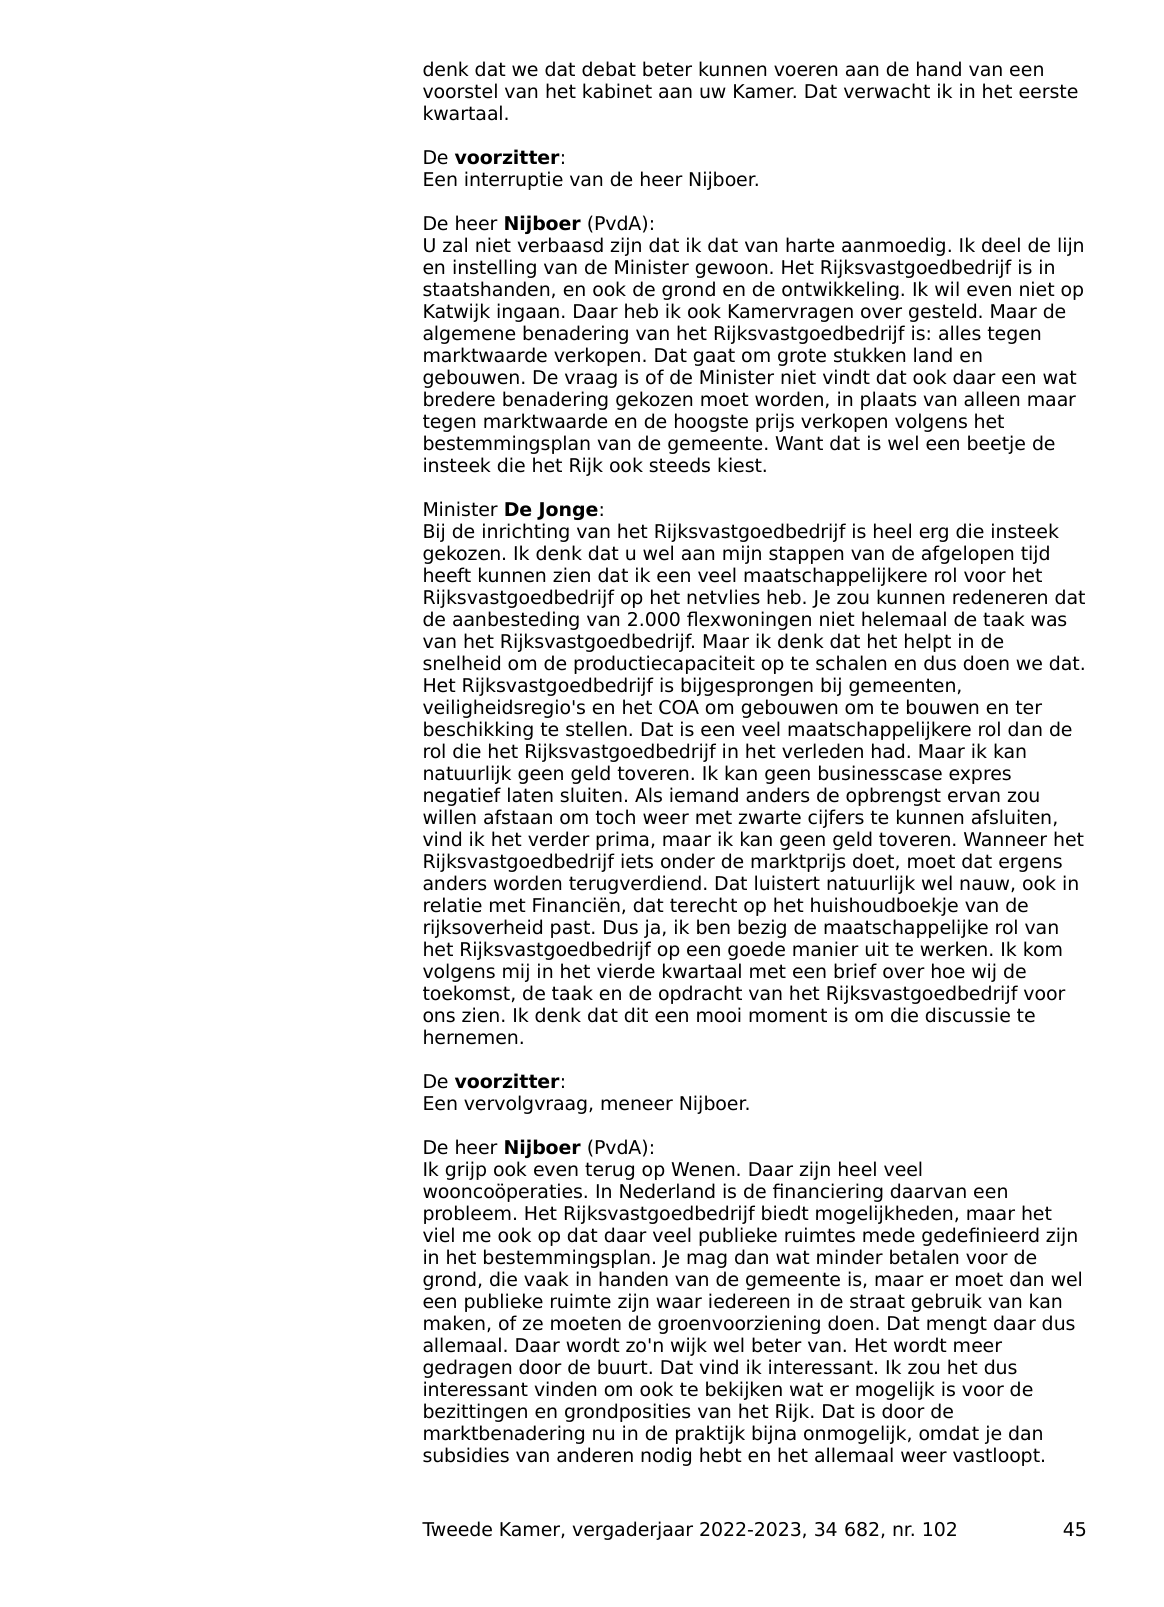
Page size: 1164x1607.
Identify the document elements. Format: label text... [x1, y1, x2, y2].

text De heer Nijboer (PvdA): [422, 1137, 1087, 1159]
text De heer Nijboer (PvdA): [422, 213, 1087, 235]
text denk dat we dat debat beter kunnen voeren aan de hand van een voorstel van het kabinet aan uw Kamer. Dat verwacht ik in het eerste kwartaal. [422, 59, 1087, 125]
text Ik grijp ook even terug op Wenen. Daar zijn heel veel wooncoöperaties. In Nederland is de financiering daarvan een probleem. Het Rijksvastgoedbedrijf biedt mogelijkheden, maar het viel me ook op dat daar veel publieke ruimtes mede gedefinieerd zijn in het bestemmingsplan. Je mag dan wat minder betalen voor de grond, die vaak in handen van de gemeente is, maar er moet dan wel een publieke ruimte zijn waar iedereen in de straat gebruik van kan maken, of ze moeten de groenvoorziening doen. Dat mengt daar dus allemaal. Daar wordt zo'n wijk wel beter van. Het wordt meer gedragen door de buurt. Dat vind ik interessant. Ik zou het dus interessant vinden om ook te bekijken wat er mogelijk is voor de bezittingen en grondposities van het Rijk. Dat is door de marktbenadering nu in de praktijk bijna onmogelijk, omdat je dan subsidies van anderen nodig hebt en het allemaal weer vastloopt. [422, 1159, 1087, 1467]
text Een interruptie van de heer Nijboer. [422, 169, 1087, 191]
text U zal niet verbaasd zijn dat ik dat van harte aanmoedig. Ik deel de lijn en instelling van de Minister gewoon. Het Rijksvastgoedbedrijf is in staatshanden, en ook de grond en de ontwikkeling. Ik wil even niet op Katwijk ingaan. Daar heb ik ook Kamervragen over gesteld. Maar de algemene benadering van het Rijksvastgoedbedrijf is: alles tegen marktwaarde verkopen. Dat gaat om grote stukken land en gebouwen. De vraag is of de Minister niet vindt dat ook daar een wat bredere benadering gekozen moet worden, in plaats van alleen maar tegen marktwaarde en de hoogste prijs verkopen volgens het bestemmingsplan van de gemeente. Want dat is wel een beetje de insteek die het Rijk ook steeds kiest. [422, 235, 1087, 477]
text Minister De Jonge: [422, 499, 1087, 521]
text Bij de inrichting van het Rijksvastgoedbedrijf is heel erg die insteek gekozen. Ik denk dat u wel aan mijn stappen van de afgelopen tijd heeft kunnen zien dat ik een veel maatschappelijkere rol voor het Rijksvastgoedbedrijf op het netvlies heb. Je zou kunnen redeneren dat de aanbesteding van 2.000 flexwoningen niet helemaal de taak was van het Rijksvastgoedbedrijf. Maar ik denk dat het helpt in de snelheid om de productiecapaciteit op te schalen en dus doen we dat. Het Rijksvastgoedbedrijf is bijgesprongen bij gemeenten, veiligheidsregio's en het COA om gebouwen om te bouwen en ter beschikking te stellen. Dat is een veel maatschappelijkere rol dan de rol die het Rijksvastgoedbedrijf in het verleden had. Maar ik kan natuurlijk geen geld toveren. Ik kan geen businesscase expres negatief laten sluiten. Als iemand anders de opbrengst ervan zou willen afstaan om toch weer met zwarte cijfers te kunnen afsluiten, vind ik het verder prima, maar ik kan geen geld toveren. Wanneer het Rijksvastgoedbedrijf iets onder de marktprijs doet, moet dat ergens anders worden terugverdiend. Dat luistert natuurlijk wel nauw, ook in relatie met Financiën, dat terecht op het huishoudboekje van de rijksoverheid past. Dus ja, ik ben bezig de maatschappelijke rol van het Rijksvastgoedbedrijf op een goede manier uit te werken. Ik kom volgens mij in het vierde kwartaal met een brief over hoe wij de toekomst, de taak en de opdracht van het Rijksvastgoedbedrijf voor ons zien. Ik denk dat dit een mooi moment is om die discussie te hernemen. [422, 521, 1087, 1049]
text De voorzitter: [422, 1071, 1087, 1093]
text De voorzitter: [422, 147, 1087, 169]
text Een vervolgvraag, meneer Nijboer. [422, 1093, 1087, 1115]
